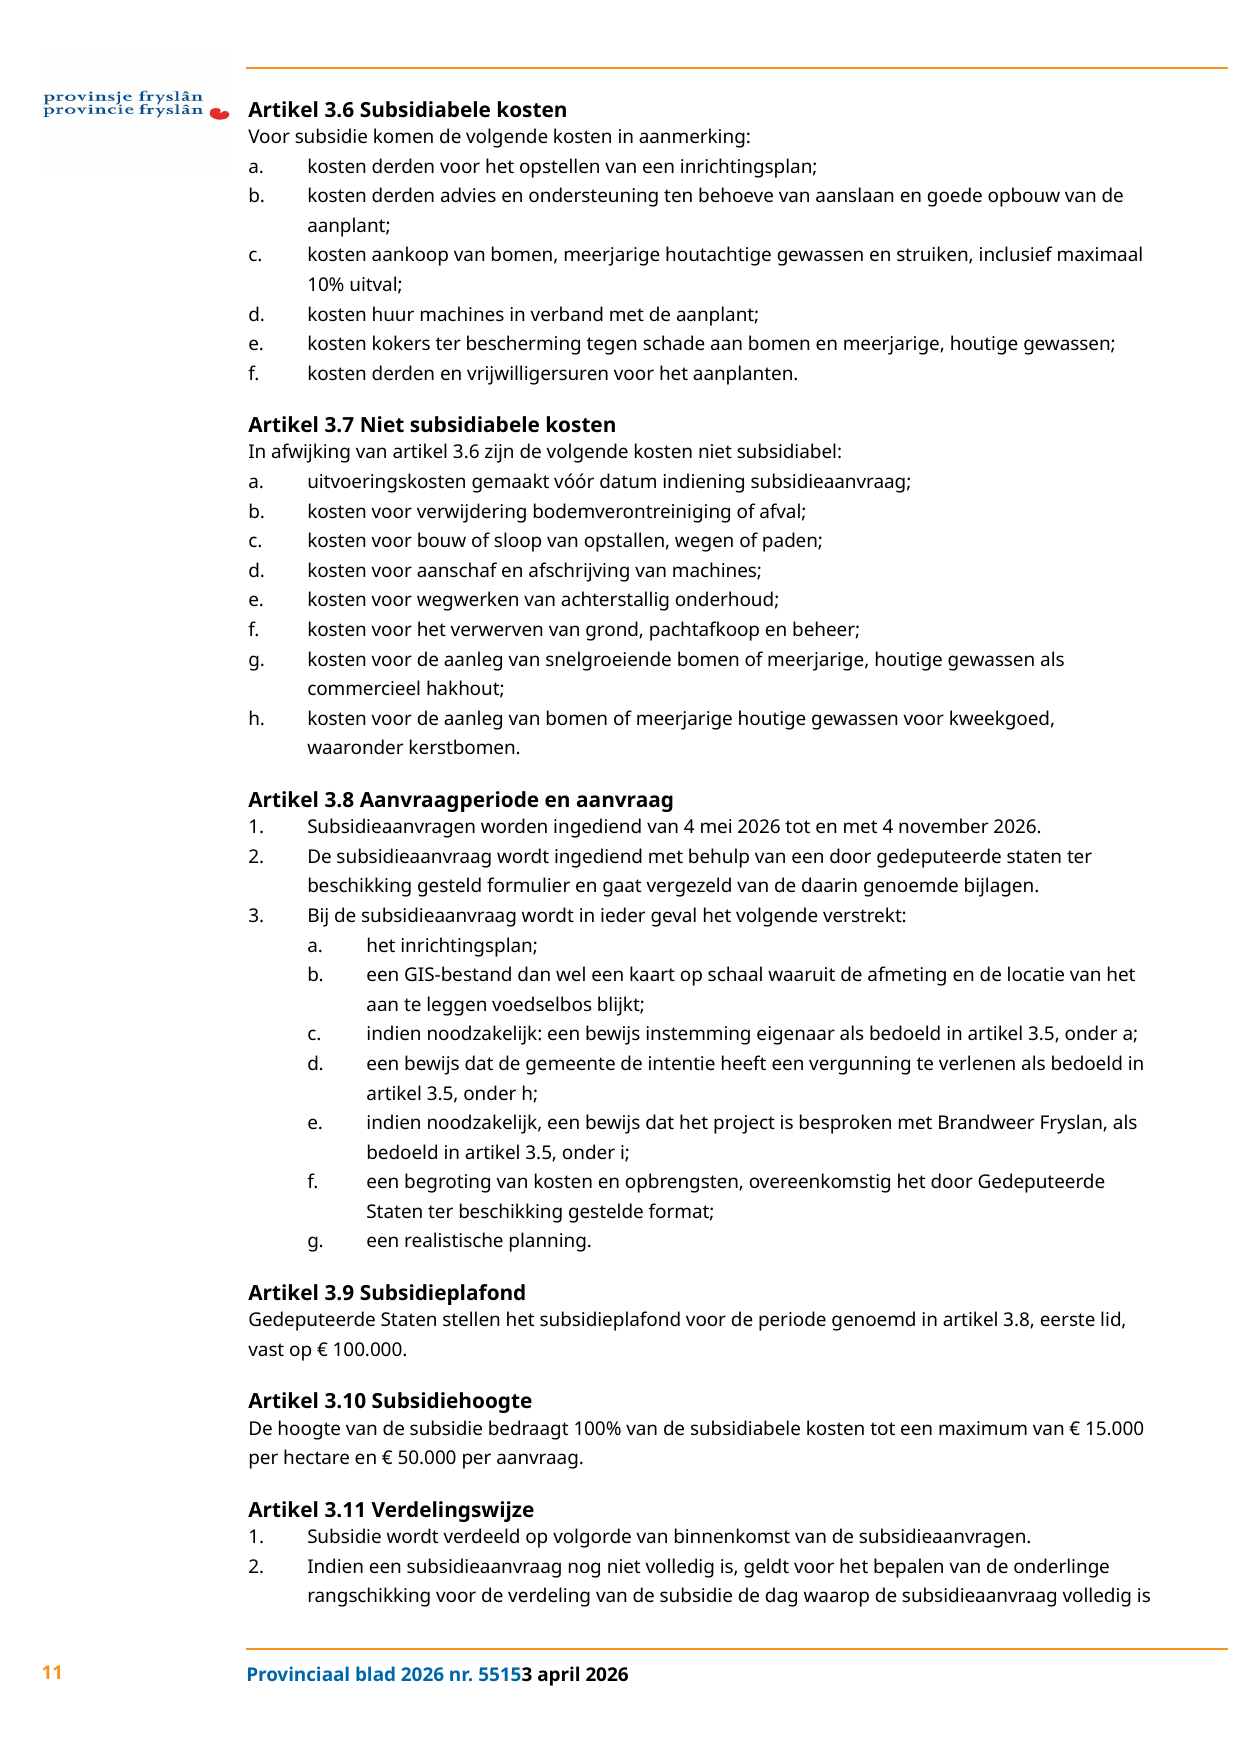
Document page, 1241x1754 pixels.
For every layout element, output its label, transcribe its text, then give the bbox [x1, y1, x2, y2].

list kosten huur machines in verband met de aanplant; [248, 301, 1152, 326]
text Voor subsidie komen de volgende kosten in aanmerking: [248, 123, 1152, 149]
text In afwijking van artikel 3.6 zijn de volgende kosten niet subsidiabel: [248, 439, 1152, 464]
list een GIS-bestand dan wel een kaart op schaal waaruit de afmeting en de locatie van het aan te leggen voedselbos blijkt; [307, 961, 1152, 1017]
list kosten voor bouw of sloop van opstallen, wegen of paden; [248, 527, 1152, 553]
text De hoogte van de subsidie bedraagt 100% van de subsidiabele kosten tot een maximum van € 15.000 per hectare en € 50.000 per aanvraag. [248, 1415, 1152, 1470]
text Artikel 3.9 Subsidieplafond [248, 1278, 1152, 1306]
list Subsidieaanvragen worden ingediend van 4 mei 2026 tot en met 4 november 2026. [248, 813, 1152, 839]
list Subsidie wordt verdeeld op volgorde van binnenkomst van de subsidieaanvragen. [248, 1523, 1152, 1549]
list kosten derden advies en ondersteuning ten behoeve van aanslaan en goede opbouw van de aanplant; [248, 182, 1152, 238]
list een begroting van kosten en opbrengsten, overeenkomstig het door Gedeputeerde Staten ter beschikking gestelde format; [307, 1168, 1152, 1224]
text Artikel 3.6 Subsidiabele kosten [248, 95, 1152, 123]
list indien noodzakelijk: een bewijs instemming eigenaar als bedoeld in artikel 3.5, onder a; [307, 1021, 1152, 1046]
list kosten voor de aanleg van snelgroeiende bomen of meerjarige, houtige gewassen als commercieel hakhout; [248, 646, 1152, 701]
list kosten voor het verwerven van grond, pachtafkoop en beheer; [248, 616, 1152, 642]
list kosten voor verwijdering bodemverontreiniging of afval; [248, 498, 1152, 524]
text Gedeputeerde Staten stellen het subsidieplafond voor de periode genoemd in artikel 3.8, eerste lid, vast op € 100.000. [248, 1306, 1152, 1362]
list kosten derden voor het opstellen van een inrichtingsplan; [248, 153, 1152, 178]
list een realistische planning. [307, 1228, 1152, 1253]
text Artikel 3.10 Subsidiehoogte [248, 1386, 1152, 1415]
list Indien een subsidieaanvraag nog niet volledig is, geldt voor het bepalen van de onderlinge rangschikking voor de verdeling van de subsidie de dag waarop de subsidieaanvraag volledig is [248, 1553, 1152, 1608]
list kosten kokers ter bescherming tegen schade aan bomen en meerjarige, houtige gewassen; [248, 330, 1152, 356]
list kosten aankoop van bomen, meerjarige houtachtige gewassen en struiken, inclusief maximaal 10% uitval; [248, 242, 1152, 297]
picture [41, 47, 231, 172]
list uitvoeringskosten gemaakt vóór datum indiening subsidieaanvraag; [248, 468, 1152, 494]
list Bij de subsidieaanvraag wordt in ieder geval het volgende verstrekt: [248, 902, 1152, 928]
list kosten derden en vrijwilligersuren voor het aanplanten. [248, 360, 1152, 386]
text Artikel 3.11 Verdelingswijze [248, 1495, 1152, 1523]
list kosten voor aanschaf en afschrijving van machines; [248, 557, 1152, 583]
list indien noodzakelijk, een bewijs dat het project is besproken met Brandweer Fryslan, als bedoeld in artikel 3.5, onder i; [307, 1109, 1152, 1164]
list kosten voor wegwerken van achterstallig onderhoud; [248, 587, 1152, 612]
list De subsidieaanvraag wordt ingediend met behulp van een door gedeputeerde staten ter beschikking gesteld formulier en gaat vergezeld van de daarin genoemde bijlagen. [248, 843, 1152, 898]
text Artikel 3.7 Niet subsidiabele kosten [248, 410, 1152, 439]
list een bewijs dat de gemeente de intentie heeft een vergunning te verlenen als bedoeld in artikel 3.5, onder h; [307, 1050, 1152, 1105]
list het inrichtingsplan; [307, 932, 1152, 957]
list kosten voor de aanleg van bomen of meerjarige houtige gewassen voor kweekgoed, waaronder kerstbomen. [248, 705, 1152, 760]
text Artikel 3.8 Aanvraagperiode en aanvraag [248, 785, 1152, 813]
